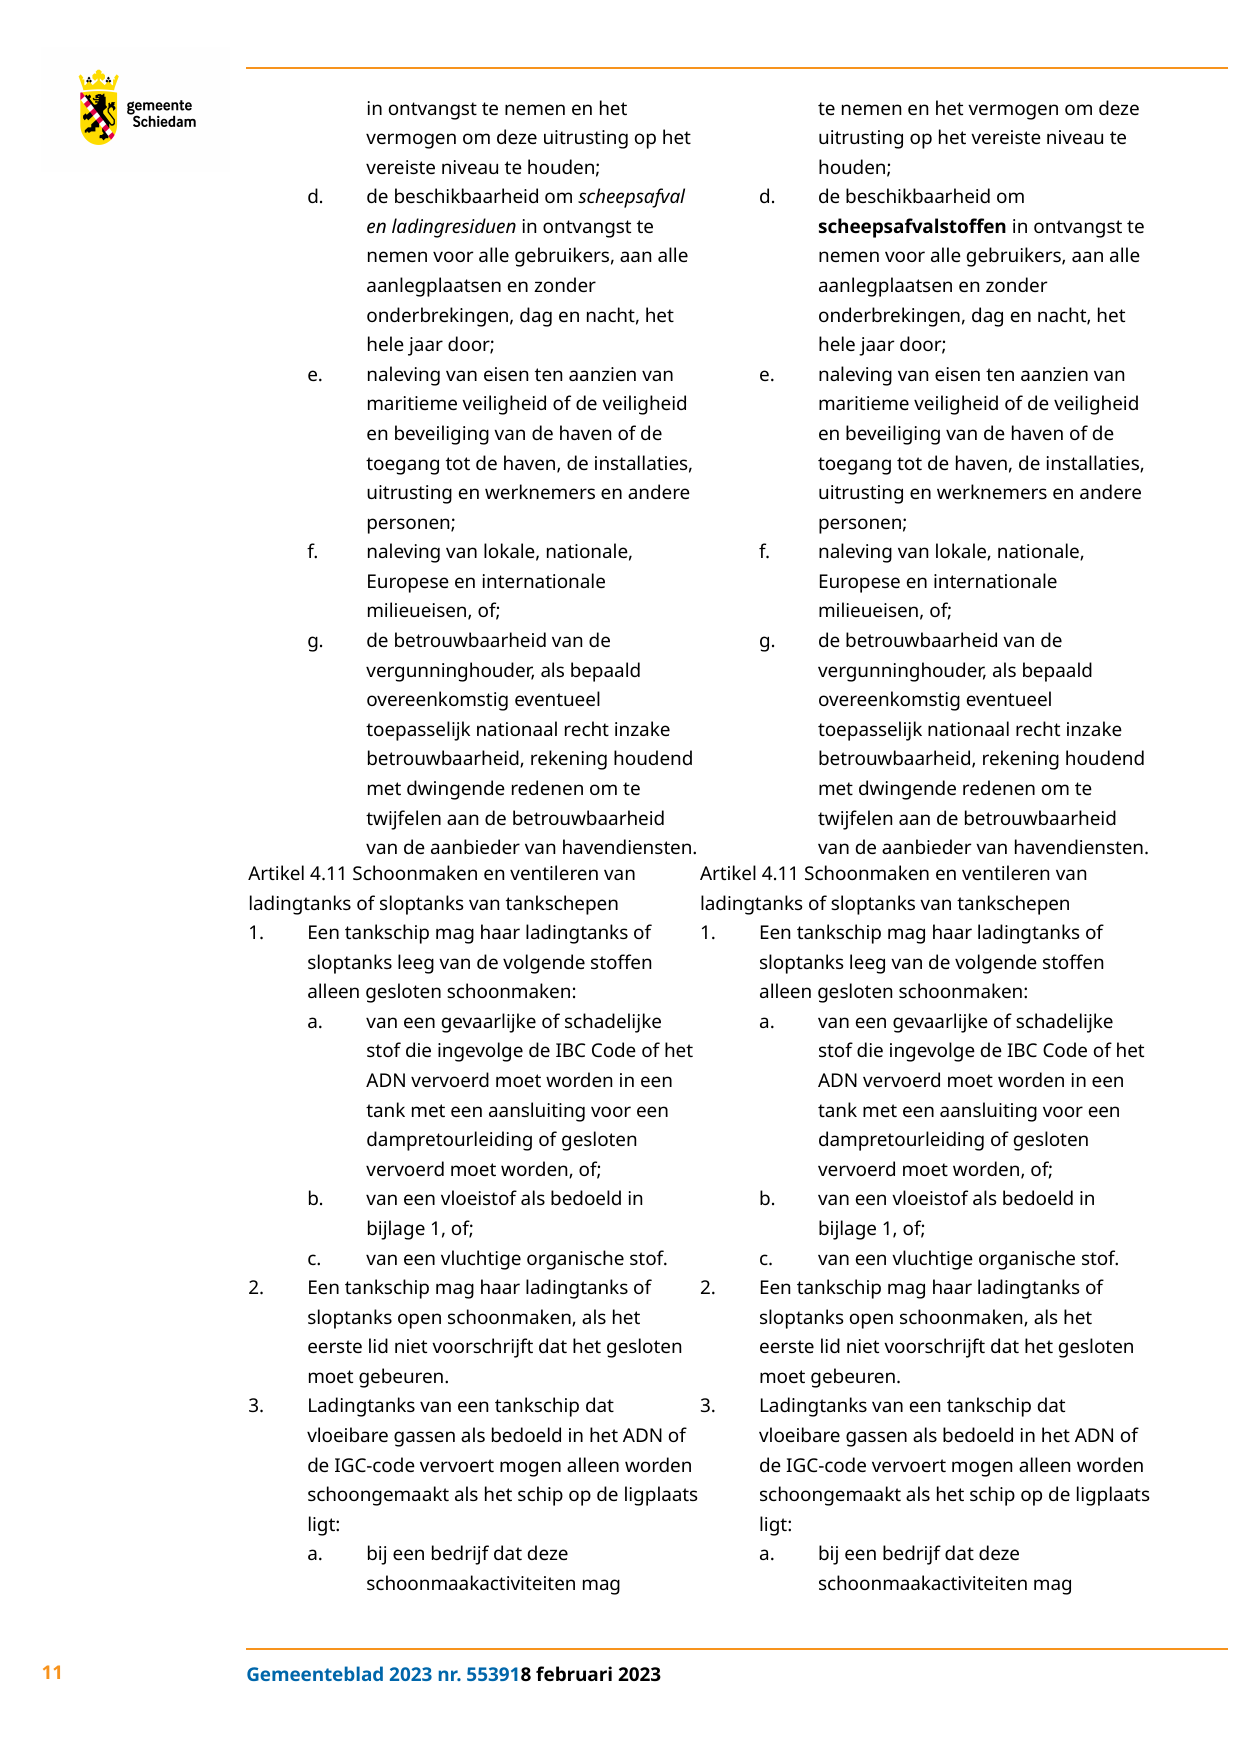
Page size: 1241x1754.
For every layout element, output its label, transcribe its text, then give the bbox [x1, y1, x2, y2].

picture [41, 47, 231, 172]
table_cell in ontvangst te nemen en het vermogen om deze uitrusting op het vereiste niveau te houden; de beschikbaarheid om scheepsafval en ladingresiduen in ontvangst te nemen voor alle gebruikers, aan alle aanlegplaatsen en zonder onderbrekingen, dag en nacht, het hele jaar door; naleving van eisen ten aanzien van maritieme veiligheid of de veiligheid en beveiliging van de haven of de toegang tot de haven, de installaties, uitrusting en werknemers en andere personen; naleving van lokale, nationale, Europese en internationale milieueisen, of; de betrouwbaarheid van de vergunninghouder, als bepaald overeenkomstig eventueel toepasselijk nationaal recht inzake betrouwbaarheid, rekening houdend met dwingende redenen om te twijfelen aan de betrouwbaarheid van de aanbieder van havendiensten. [248, 95, 700, 860]
table_cell te nemen en het vermogen om deze uitrusting op het vereiste niveau te houden; de beschikbaarheid om scheepsafvalstoffen in ontvangst te nemen voor alle gebruikers, aan alle aanlegplaatsen en zonder onderbrekingen, dag en nacht, het hele jaar door; naleving van eisen ten aanzien van maritieme veiligheid of de veiligheid en beveiliging van de haven of de toegang tot de haven, de installaties, uitrusting en werknemers en andere personen; naleving van lokale, nationale, Europese en internationale milieueisen, of; de betrouwbaarheid van de vergunninghouder, als bepaald overeenkomstig eventueel toepasselijk nationaal recht inzake betrouwbaarheid, rekening houdend met dwingende redenen om te twijfelen aan de betrouwbaarheid van de aanbieder van havendiensten. [700, 95, 1152, 860]
table_cell Artikel 4.11 Schoonmaken en ventileren van ladingtanks of sloptanks van tankschepen Een tankschip mag haar ladingtanks of sloptanks leeg van de volgende stoffen alleen gesloten schoonmaken: van een gevaarlijke of schadelijke stof die ingevolge de IBC Code of het ADN vervoerd moet worden in een tank met een aansluiting voor een dampretourleiding of gesloten vervoerd moet worden, of; van een vloeistof als bedoeld in bijlage 1, of; van een vluchtige organische stof. Een tankschip mag haar ladingtanks of sloptanks open schoonmaken, als het eerste lid niet voorschrijft dat het gesloten moet gebeuren. Ladingtanks van een tankschip dat vloeibare gassen als bedoeld in het ADN of de IGC-code vervoert mogen alleen worden schoongemaakt als het schip op de ligplaats ligt: bij een bedrijf dat deze schoonmaakactiviteiten mag [700, 860, 1152, 1596]
table_cell Artikel 4.11 Schoonmaken en ventileren van ladingtanks of sloptanks van tankschepen Een tankschip mag haar ladingtanks of sloptanks leeg van de volgende stoffen alleen gesloten schoonmaken: van een gevaarlijke of schadelijke stof die ingevolge de IBC Code of het ADN vervoerd moet worden in een tank met een aansluiting voor een dampretourleiding of gesloten vervoerd moet worden, of; van een vloeistof als bedoeld in bijlage 1, of; van een vluchtige organische stof. Een tankschip mag haar ladingtanks of sloptanks open schoonmaken, als het eerste lid niet voorschrijft dat het gesloten moet gebeuren. Ladingtanks van een tankschip dat vloeibare gassen als bedoeld in het ADN of de IGC-code vervoert mogen alleen worden schoongemaakt als het schip op de ligplaats ligt: bij een bedrijf dat deze schoonmaakactiviteiten mag [248, 860, 700, 1596]
